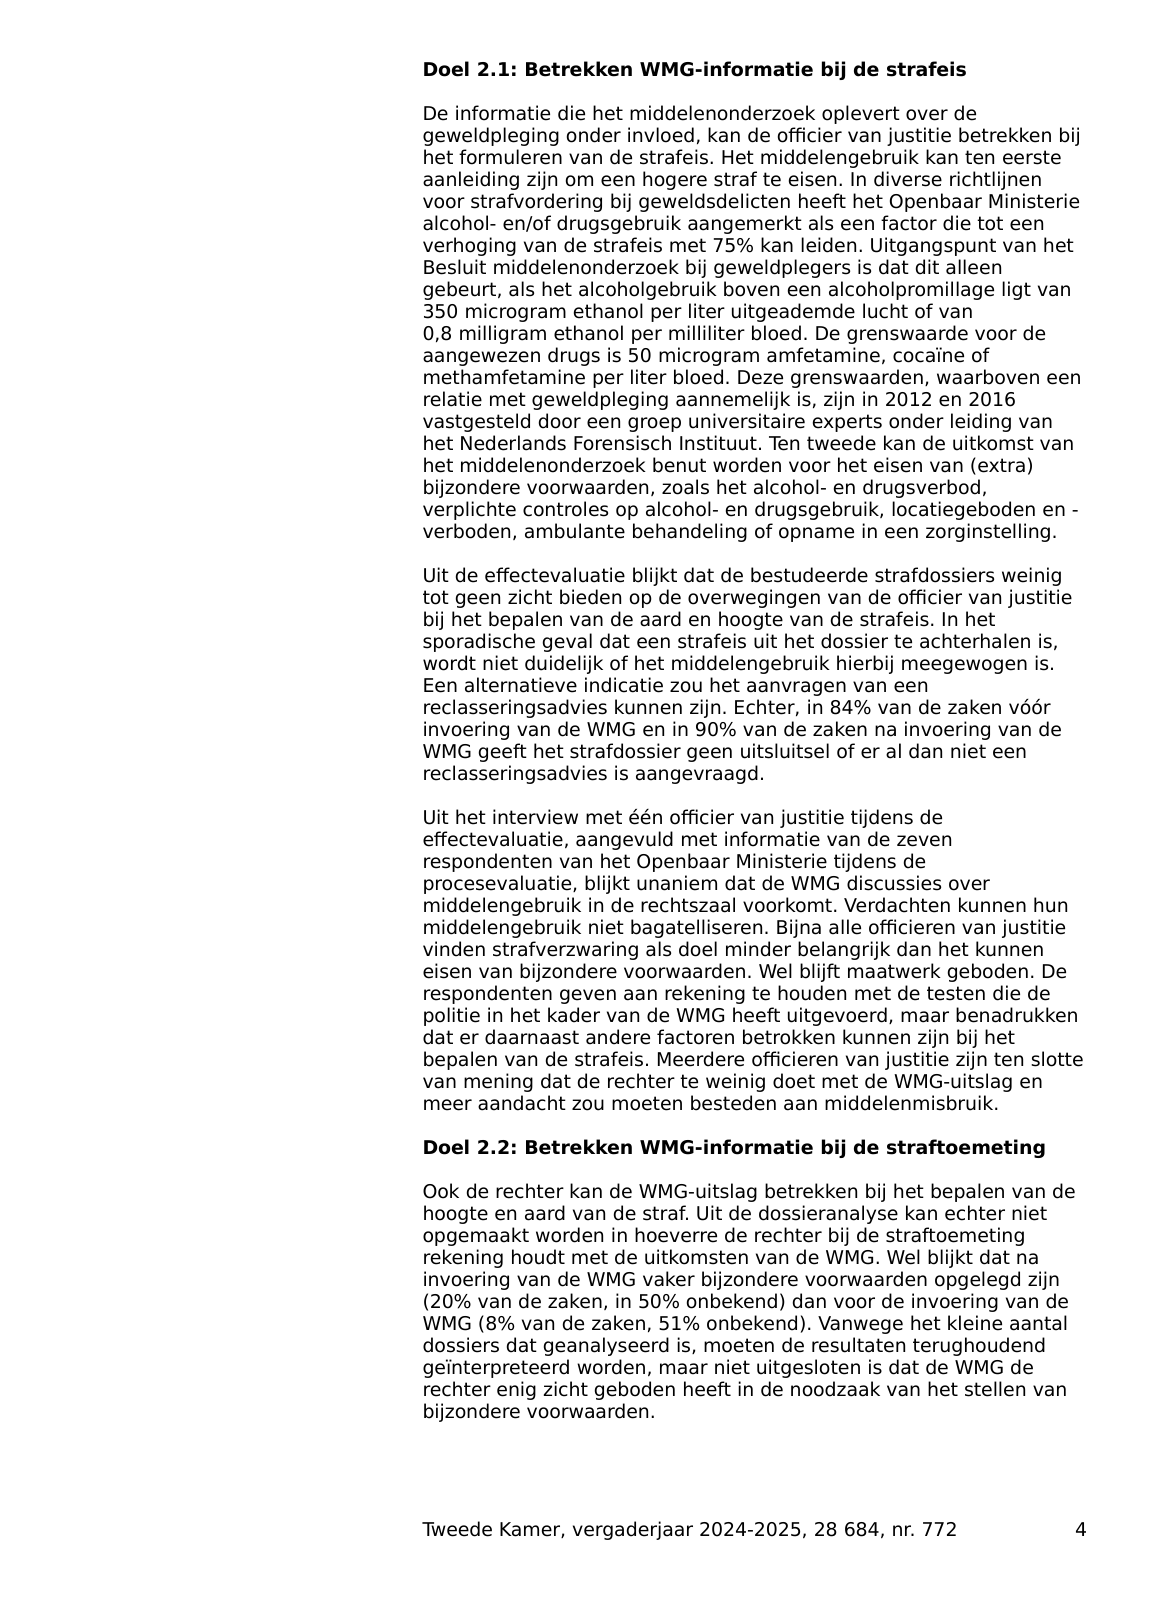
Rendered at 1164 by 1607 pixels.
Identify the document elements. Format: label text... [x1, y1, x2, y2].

subtitle Doel 2.2: Betrekken WMG-informatie bij de straftoemeting [422, 1137, 1087, 1159]
text Uit de effectevaluatie blijkt dat de bestudeerde strafdossiers weinig tot geen zicht bieden op de overwegingen van de officier van justitie bij het bepalen van de aard en hoogte van de strafeis. In het sporadische geval dat een strafeis uit het dossier te achterhalen is, wordt niet duidelijk of het middelengebruik hierbij meegewogen is. Een alternatieve indicatie zou het aanvragen van een reclasseringsadvies kunnen zijn. Echter, in 84% van de zaken vóór invoering van de WMG en in 90% van de zaken na invoering van de WMG geeft het strafdossier geen uitsluitsel of er al dan niet een reclasseringsadvies is aangevraagd. [422, 565, 1087, 785]
subtitle Doel 2.1: Betrekken WMG-informatie bij de strafeis [422, 59, 1087, 81]
text Uit het interview met één officier van justitie tijdens de effectevaluatie, aangevuld met informatie van de zeven respondenten van het Openbaar Ministerie tijdens de procesevaluatie, blijkt unaniem dat de WMG discussies over middelengebruik in de rechtszaal voorkomt. Verdachten kunnen hun middelengebruik niet bagatelliseren. Bijna alle officieren van justitie vinden strafverzwaring als doel minder belangrijk dan het kunnen eisen van bijzondere voorwaarden. Wel blijft maatwerk geboden. De respondenten geven aan rekening te houden met de testen die de politie in het kader van de WMG heeft uitgevoerd, maar benadrukken dat er daarnaast andere factoren betrokken kunnen zijn bij het bepalen van de strafeis. Meerdere officieren van justitie zijn ten slotte van mening dat de rechter te weinig doet met de WMG-uitslag en meer aandacht zou moeten besteden aan middelenmisbruik. [422, 807, 1087, 1115]
text De informatie die het middelenonderzoek oplevert over de geweldpleging onder invloed, kan de officier van justitie betrekken bij het formuleren van de strafeis. Het middelengebruik kan ten eerste aanleiding zijn om een hogere straf te eisen. In diverse richtlijnen voor strafvordering bij geweldsdelicten heeft het Openbaar Ministerie alcohol- en/of drugsgebruik aangemerkt als een factor die tot een verhoging van de strafeis met 75% kan leiden. Uitgangspunt van het Besluit middelenonderzoek bij geweldplegers is dat dit alleen gebeurt, als het alcoholgebruik boven een alcoholpromillage ligt van 350 microgram ethanol per liter uitgeademde lucht of van 0,8 milligram ethanol per milliliter bloed. De grenswaarde voor de aangewezen drugs is 50 microgram amfetamine, cocaïne of methamfetamine per liter bloed. Deze grenswaarden, waarboven een relatie met geweldpleging aannemelijk is, zijn in 2012 en 2016 vastgesteld door een groep universitaire experts onder leiding van het Nederlands Forensisch Instituut. Ten tweede kan de uitkomst van het middelenonderzoek benut worden voor het eisen van (extra) bijzondere voorwaarden, zoals het alcohol- en drugsverbod, verplichte controles op alcohol- en drugsgebruik, locatiegeboden en -verboden, ambulante behandeling of opname in een zorginstelling. [422, 103, 1087, 543]
text Ook de rechter kan de WMG-uitslag betrekken bij het bepalen van de hoogte en aard van de straf. Uit de dossieranalyse kan echter niet opgemaakt worden in hoeverre de rechter bij de straftoemeting rekening houdt met de uitkomsten van de WMG. Wel blijkt dat na invoering van de WMG vaker bijzondere voorwaarden opgelegd zijn (20% van de zaken, in 50% onbekend) dan voor de invoering van de WMG (8% van de zaken, 51% onbekend). Vanwege het kleine aantal dossiers dat geanalyseerd is, moeten de resultaten terughoudend geïnterpreteerd worden, maar niet uitgesloten is dat de WMG de rechter enig zicht geboden heeft in de noodzaak van het stellen van bijzondere voorwaarden. [422, 1181, 1087, 1423]
